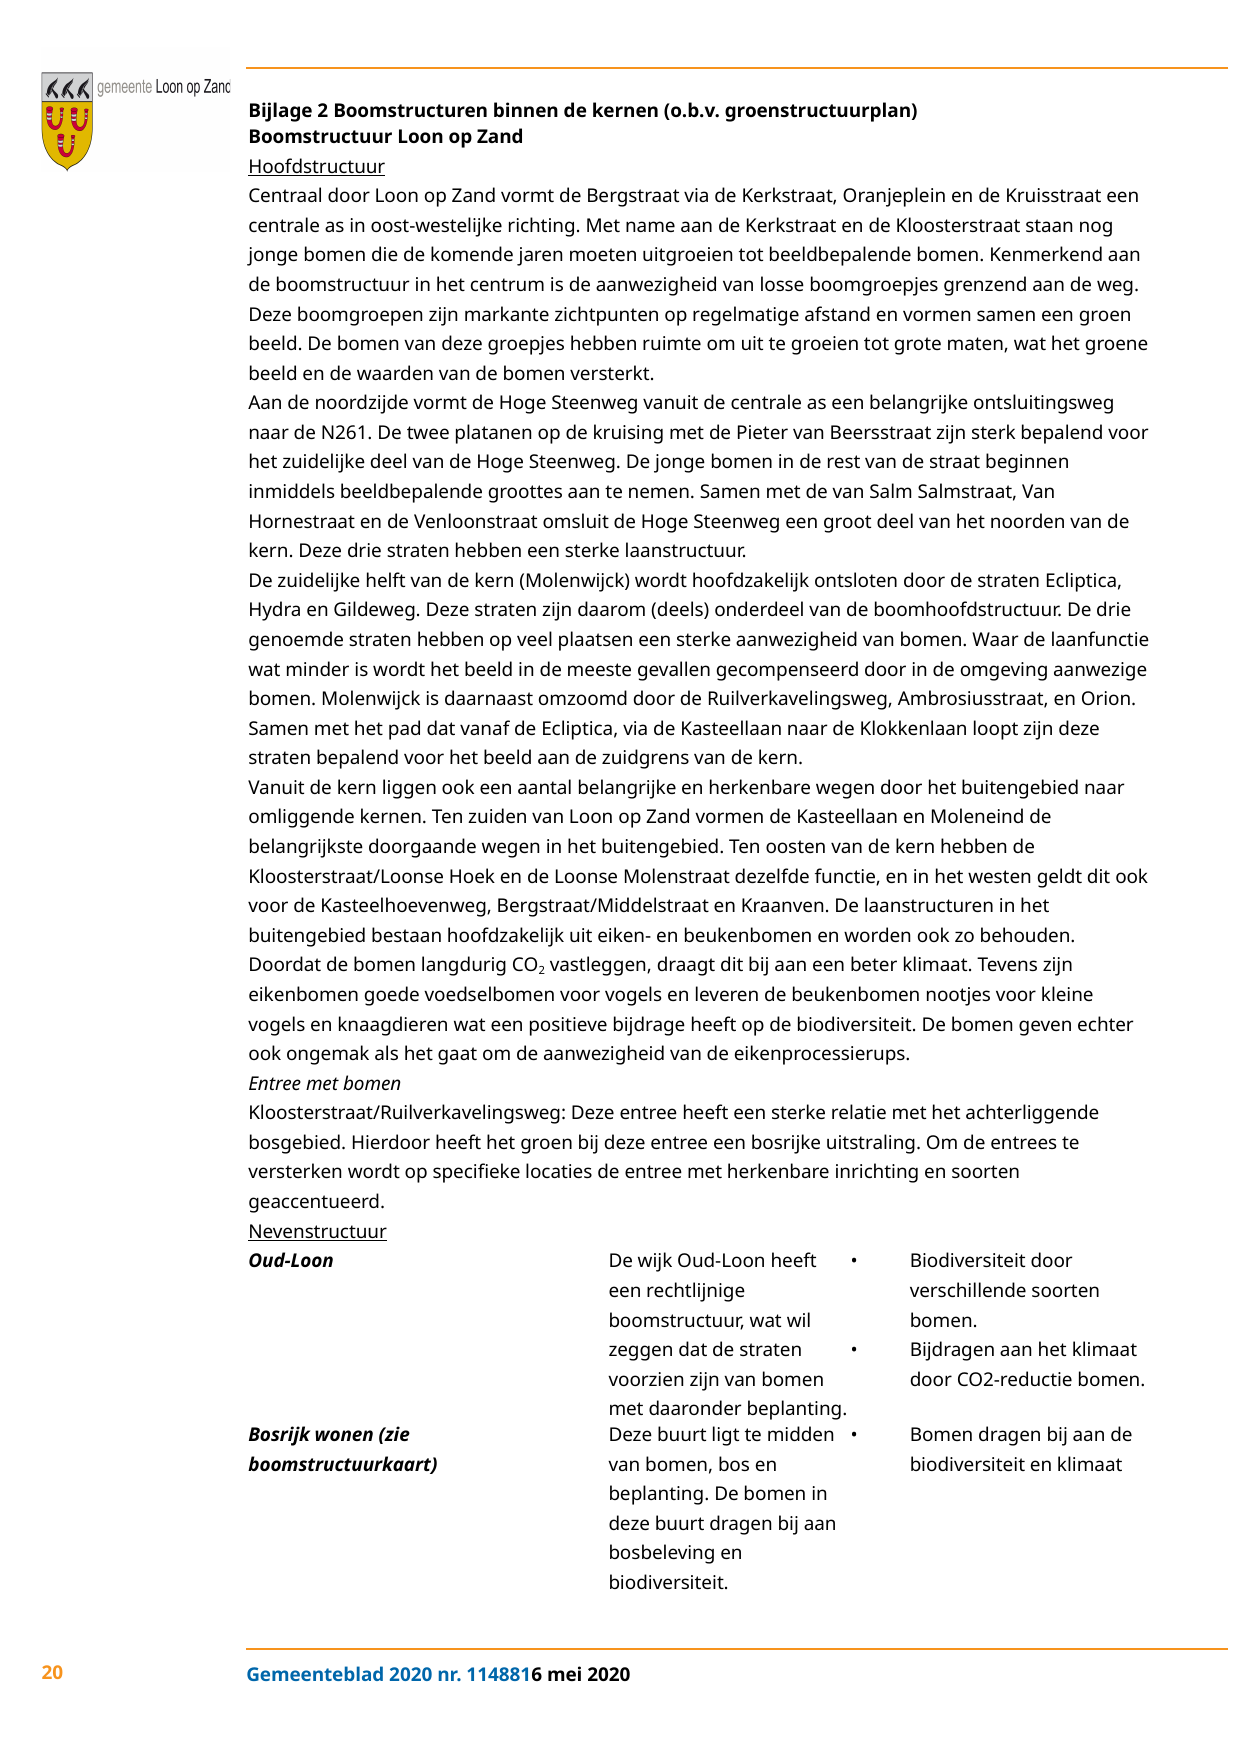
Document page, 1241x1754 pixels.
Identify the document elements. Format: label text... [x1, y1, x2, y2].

text Boomstructuur Loon op Zand [248, 123, 1152, 149]
text Hoofdstructuur [248, 153, 1152, 179]
picture [41, 47, 231, 172]
table_cell Deze buurt ligt te midden van bomen, bos en beplanting. De bomen in deze buurt dragen bij aan bosbeleving en biodiversiteit. [549, 1421, 850, 1595]
text Vanuit de kern liggen ook een aantal belangrijke en herkenbare wegen door het buitengebied naar omliggende kernen. Ten zuiden van Loon op Zand vormen de Kasteellaan en Moleneind de belangrijkste doorgaande wegen in het buitengebied. Ten oosten van de kern hebben de Kloosterstraat/Loonse Hoek en de Loonse Molenstraat dezelfde functie, en in het westen geldt dit ook voor de Kasteelhoevenweg, Bergstraat/Middelstraat en Kraanven. De laanstructuren in het buitengebied bestaan hoofdzakelijk uit eiken- en beukenbomen en worden ook zo behouden. [248, 774, 1152, 948]
text Nevenstructuur [248, 1218, 1152, 1244]
text Kloosterstraat/Ruilverkavelingsweg: Deze entree heeft een sterke relatie met het achterliggende bosgebied. Hierdoor heeft het groen bij deze entree een bosrijke uitstraling. Om de entrees te versterken wordt op specifieke locaties de entree met herkenbare inrichting en soorten geaccentueerd. [248, 1099, 1152, 1214]
table_cell Bomen dragen bij aan de biodiversiteit en klimaat [850, 1421, 1152, 1595]
text Bijlage 2 Boomstructuren binnen de kernen (o.b.v. groenstructuurplan) [248, 95, 1152, 123]
table_cell Bosrijk wonen (zie boomstructuurkaart) [248, 1421, 549, 1595]
table_header De wijk Oud-Loon heeft een rechtlijnige boomstructuur, wat wil zeggen dat de straten voorzien zijn van bomen met daaronder beplanting. [549, 1248, 850, 1421]
text De zuidelijke helft van de kern (Molenwijck) wordt hoofdzakelijk ontsloten door de straten Ecliptica, Hydra en Gildeweg. Deze straten zijn daarom (deels) onderdeel van de boomhoofdstructuur. De drie genoemde straten hebben op veel plaatsen een sterke aanwezigheid van bomen. Waar de laanfunctie wat minder is wordt het beeld in de meeste gevallen gecompenseerd door in de omgeving aanwezige bomen. Molenwijck is daarnaast omzoomd door de Ruilverkavelingsweg, Ambrosiusstraat, en Orion. Samen met het pad dat vanaf de Ecliptica, via de Kasteellaan naar de Klokkenlaan loopt zijn deze straten bepalend voor het beeld aan de zuidgrens van de kern. [248, 567, 1152, 770]
text Aan de noordzijde vormt de Hoge Steenweg vanuit de centrale as een belangrijke ontsluitingsweg naar de N261. De twee platanen op de kruising met de Pieter van Beersstraat zijn sterk bepalend voor het zuidelijke deel van de Hoge Steenweg. De jonge bomen in de rest van de straat beginnen inmiddels beeldbepalende groottes aan te nemen. Samen met de van Salm Salmstraat, Van Hornestraat en de Venloonstraat omsluit de Hoge Steenweg een groot deel van het noorden van de kern. Deze drie straten hebben een sterke laanstructuur. [248, 389, 1152, 563]
text Entree met bomen [248, 1070, 1152, 1096]
table_header Oud-Loon [248, 1248, 549, 1421]
text Doordat de bomen langdurig CO2 vastleggen, draagt dit bij aan een beter klimaat. Tevens zijn eikenbomen goede voedselbomen voor vogels en leveren de beukenbomen nootjes voor kleine vogels en knaagdieren wat een positieve bijdrage heeft op de biodiversiteit. De bomen geven echter ook ongemak als het gaat om de aanwezigheid van de eikenprocessierups. [248, 952, 1152, 1066]
table_header Biodiversiteit door verschillende soorten bomen. Bijdragen aan het klimaat door CO2-reductie bomen. [850, 1248, 1152, 1421]
text Centraal door Loon op Zand vormt de Bergstraat via de Kerkstraat, Oranjeplein en de Kruisstraat een centrale as in oost-westelijke richting. Met name aan de Kerkstraat en de Kloosterstraat staan nog jonge bomen die de komende jaren moeten uitgroeien tot beeldbepalende bomen. Kenmerkend aan de boomstructuur in het centrum is de aanwezigheid van losse boomgroepjes grenzend aan de weg. Deze boomgroepen zijn markante zichtpunten op regelmatige afstand en vormen samen een groen beeld. De bomen van deze groepjes hebben ruimte om uit te groeien tot grote maten, wat het groene beeld en de waarden van de bomen versterkt. [248, 182, 1152, 386]
